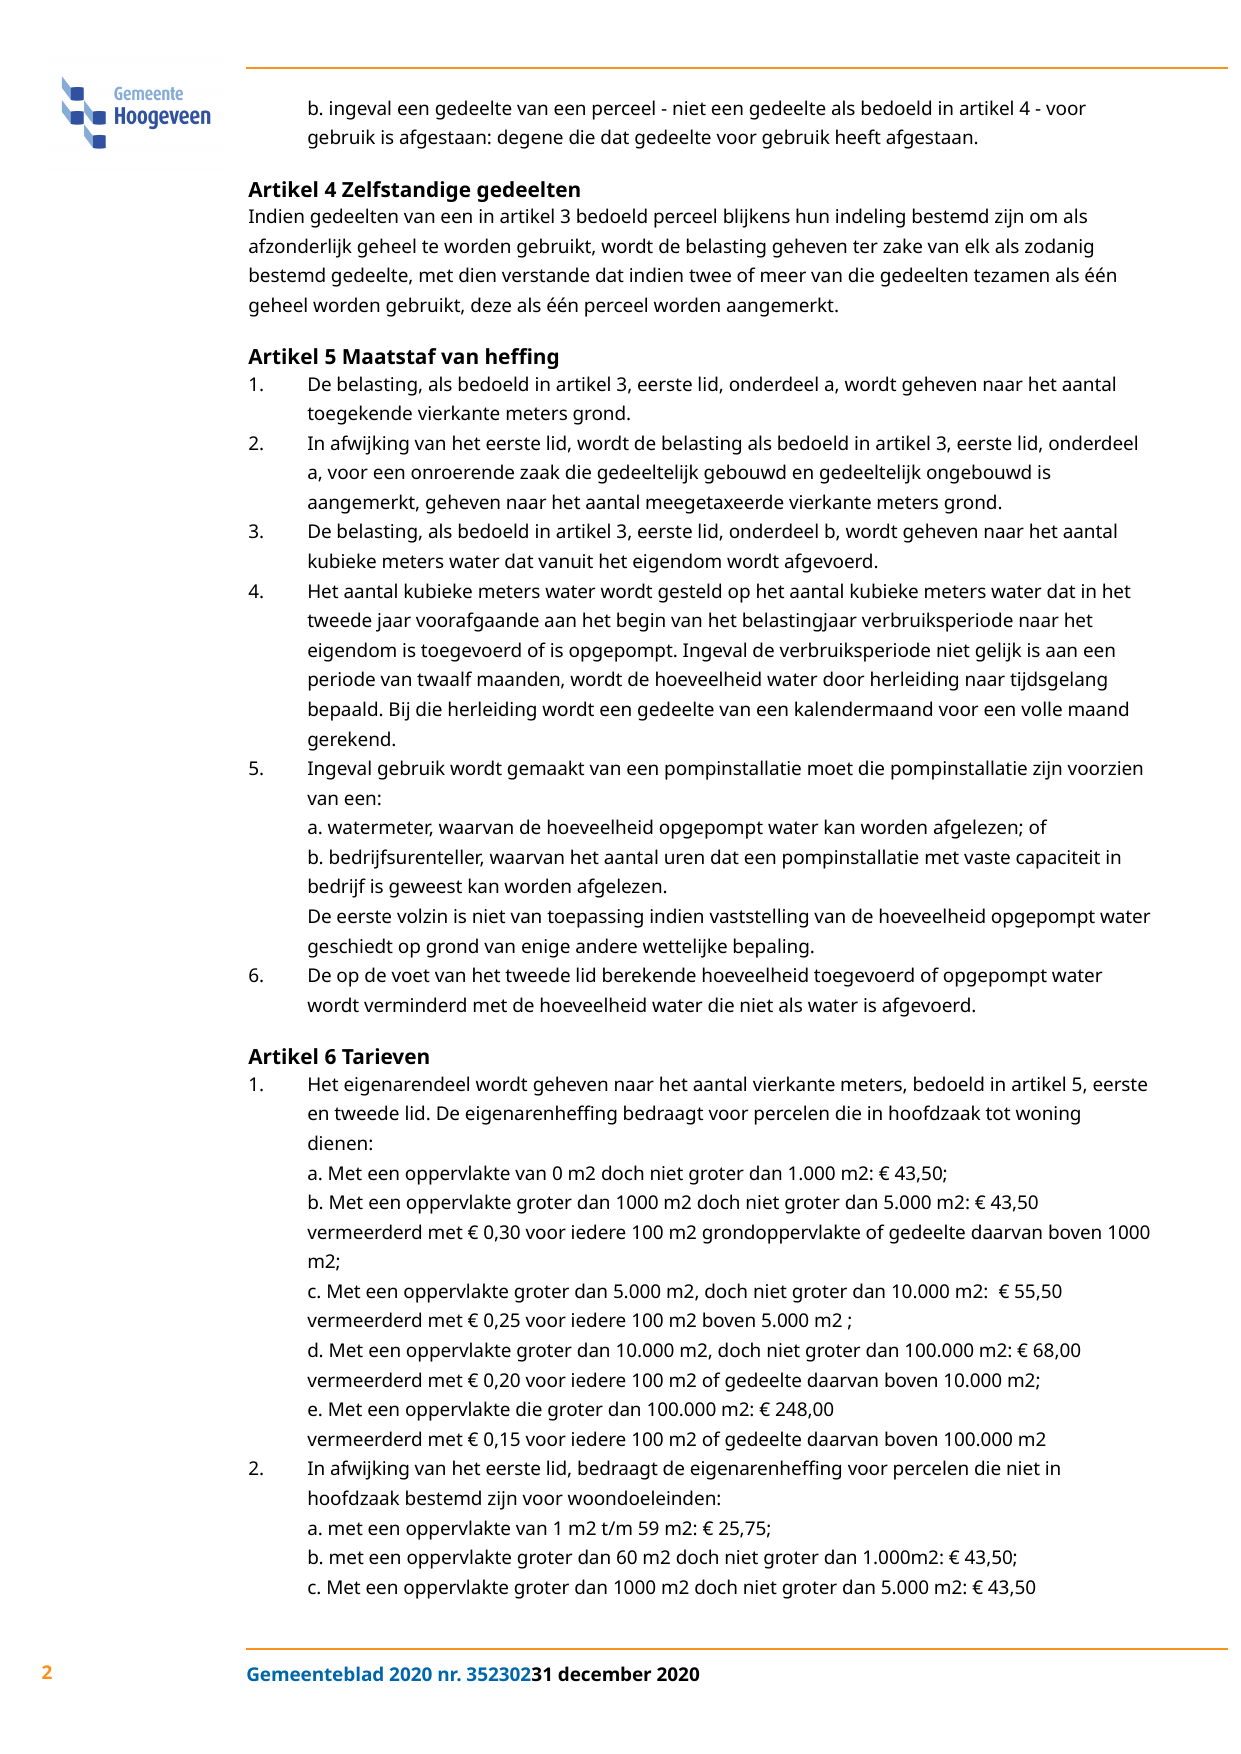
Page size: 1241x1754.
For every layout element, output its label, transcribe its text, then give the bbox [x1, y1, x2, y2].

list a. Met een oppervlakte van 0 m2 doch niet groter dan 1.000 m2: € 43,50; [248, 1160, 1152, 1185]
text Indien gedeelten van een in artikel 3 bedoeld perceel blijkens hun indeling bestemd zijn om als afzonderlijk geheel te worden gebruikt, wordt de belasting geheven ter zake van elk als zodanig bestemd gedeelte, met dien verstande dat indien twee of meer van die gedeelten tezamen als één geheel worden gebruikt, deze als één perceel worden aangemerkt. [248, 203, 1152, 318]
list In afwijking van het eerste lid, bedraagt de eigenarenheffing voor percelen die niet in hoofdzaak bestemd zijn voor woondoeleinden: [248, 1456, 1152, 1511]
list a. met een oppervlakte van 1 m2 t/m 59 m2: € 25,75; [248, 1515, 1152, 1540]
text Artikel 5 Maatstaf van heffing [248, 342, 1152, 371]
list c. Met een oppervlakte groter dan 5.000 m2, doch niet groter dan 10.000 m2: € 55,50 [248, 1278, 1152, 1304]
list De op de voet van het tweede lid berekende hoeveelheid toegevoerd of opgepompt water wordt verminderd met de hoeveelheid water die niet als water is afgevoerd. [248, 962, 1152, 1018]
list vermeerderd met € 0,20 voor iedere 100 m2 of gedeelte daarvan boven 10.000 m2; [248, 1367, 1152, 1392]
list e. Met een oppervlakte die groter dan 100.000 m2: € 248,00 [248, 1396, 1152, 1422]
text Artikel 6 Tarieven [248, 1042, 1152, 1071]
list vermeerderd met € 0,30 voor iedere 100 m2 grondoppervlakte of gedeelte daarvan boven 1000 m2; [248, 1219, 1152, 1274]
list De belasting, als bedoeld in artikel 3, eerste lid, onderdeel a, wordt geheven naar het aantal toegekende vierkante meters grond. [248, 371, 1152, 426]
list Ingeval gebruik wordt gemaakt van een pompinstallatie moet die pompinstallatie zijn voorzien van een: [248, 755, 1152, 811]
list In afwijking van het eerste lid, wordt de belasting als bedoeld in artikel 3, eerste lid, onderdeel a, voor een onroerende zaak die gedeeltelijk gebouwd en gedeeltelijk ongebouwd is aangemerkt, geheven naar het aantal meegetaxeerde vierkante meters grond. [248, 430, 1152, 515]
list Het eigenarendeel wordt geheven naar het aantal vierkante meters, bedoeld in artikel 5, eerste en tweede lid. De eigenarenheffing bedraagt voor percelen die in hoofdzaak tot woning dienen: [248, 1071, 1152, 1156]
text Artikel 4 Zelfstandige gedeelten [248, 175, 1152, 203]
list Het aantal kubieke meters water wordt gesteld op het aantal kubieke meters water dat in het tweede jaar voorafgaande aan het begin van het belastingjaar verbruiksperiode naar het eigendom is toegevoerd of is opgepompt. Ingeval de verbruiksperiode niet gelijk is aan een periode van twaalf maanden, wordt de hoeveelheid water door herleiding naar tijdsgelang bepaald. Bij die herleiding wordt een gedeelte van een kalendermaand voor een volle maand gerekend. [248, 578, 1152, 752]
list De belasting, als bedoeld in artikel 3, eerste lid, onderdeel b, wordt geheven naar het aantal kubieke meters water dat vanuit het eigendom wordt afgevoerd. [248, 519, 1152, 574]
list a. watermeter, waarvan de hoeveelheid opgepompt water kan worden afgelezen; of [248, 814, 1152, 840]
list b. Met een oppervlakte groter dan 1000 m2 doch niet groter dan 5.000 m2: € 43,50 [248, 1189, 1152, 1215]
list d. Met een oppervlakte groter dan 10.000 m2, doch niet groter dan 100.000 m2: € 68,00 [248, 1337, 1152, 1363]
list b. bedrijfsurenteller, waarvan het aantal uren dat een pompinstallatie met vaste capaciteit in bedrijf is geweest kan worden afgelezen. [248, 844, 1152, 899]
list c. Met een oppervlakte groter dan 1000 m2 doch niet groter dan 5.000 m2: € 43,50 [248, 1574, 1152, 1599]
list vermeerderd met € 0,15 voor iedere 100 m2 of gedeelte daarvan boven 100.000 m2 [248, 1426, 1152, 1452]
list vermeerderd met € 0,25 voor iedere 100 m2 boven 5.000 m2 ; [248, 1308, 1152, 1333]
picture [41, 47, 231, 172]
list b. met een oppervlakte groter dan 60 m2 doch niet groter dan 1.000m2: € 43,50; [248, 1544, 1152, 1570]
list De eerste volzin is niet van toepassing indien vaststelling van de hoeveelheid opgepompt water geschiedt op grond van enige andere wettelijke bepaling. [248, 903, 1152, 959]
list b. ingeval een gedeelte van een perceel - niet een gedeelte als bedoeld in artikel 4 - voor gebruik is afgestaan: degene die dat gedeelte voor gebruik heeft afgestaan. [248, 95, 1152, 150]
